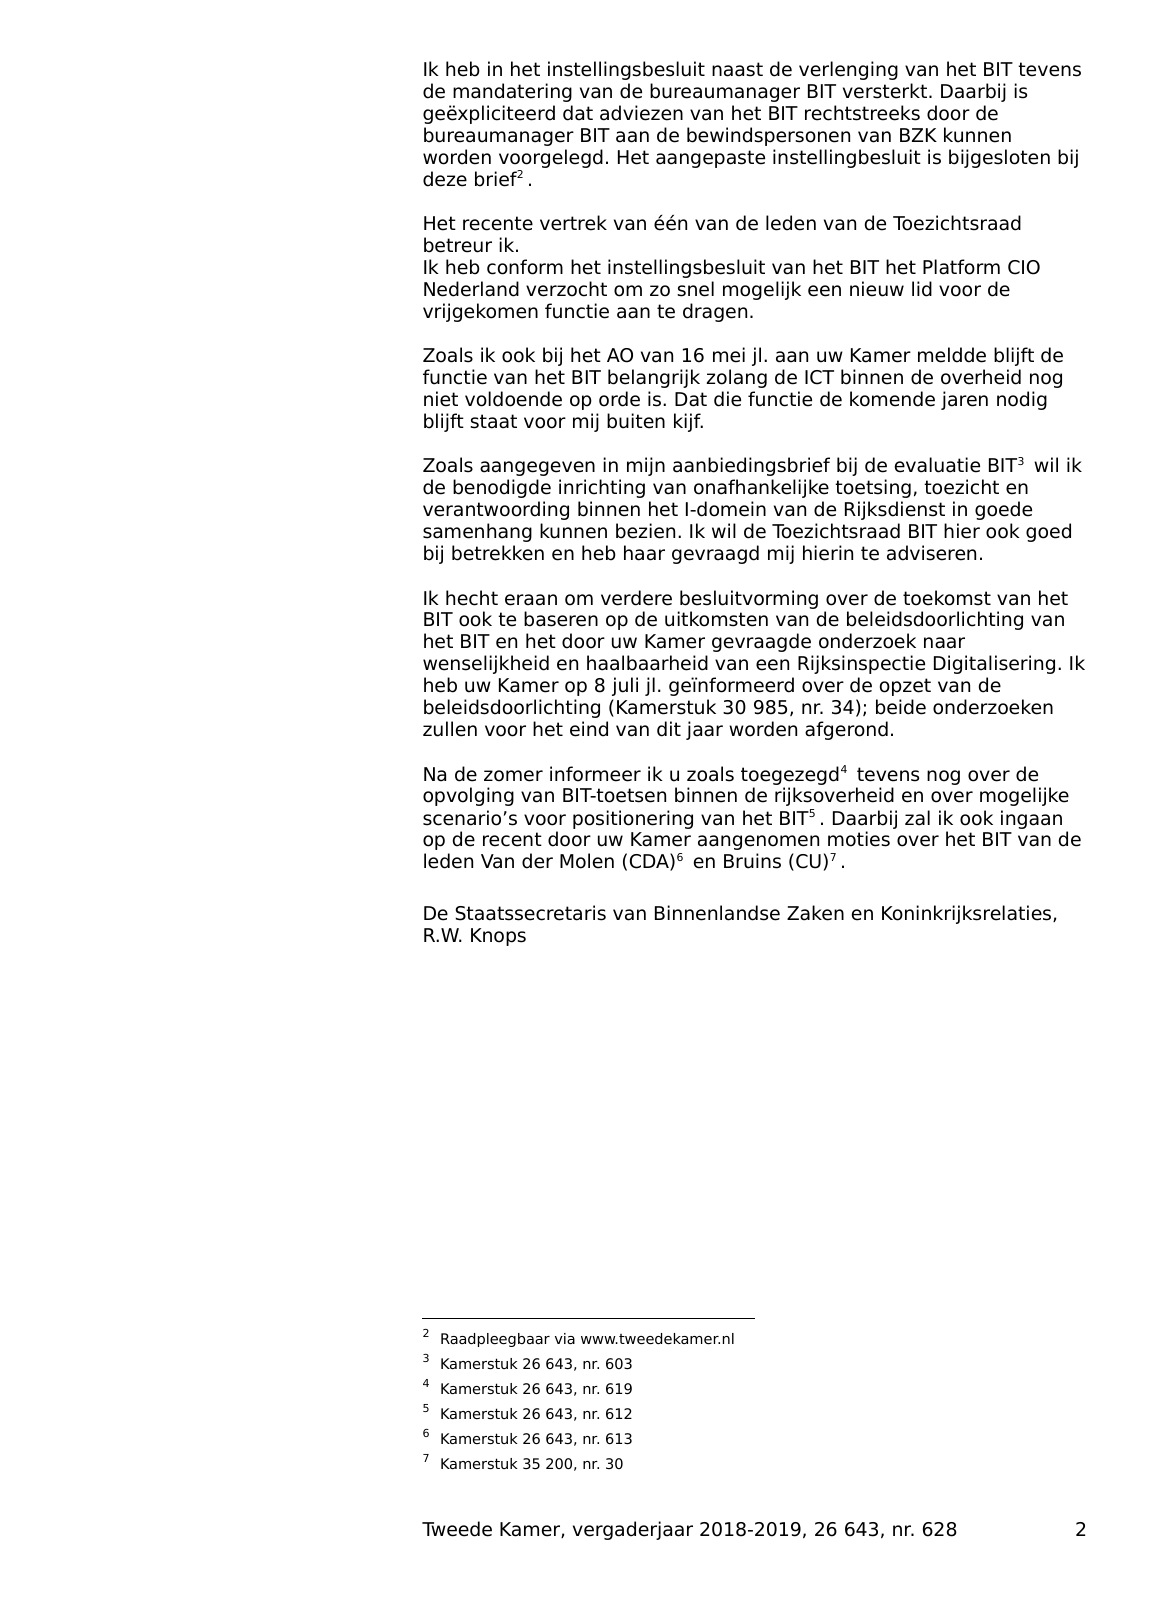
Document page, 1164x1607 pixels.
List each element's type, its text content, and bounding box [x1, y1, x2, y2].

text Ik hecht eraan om verdere besluitvorming over de toekomst van het BIT ook te baseren op de uitkomsten van de beleidsdoorlichting van het BIT en het door uw Kamer gevraagde onderzoek naar wenselijkheid en haalbaarheid van een Rijksinspectie Digitalisering. Ik heb uw Kamer op 8 juli jl. geïnformeerd over de opzet van de beleidsdoorlichting (Kamerstuk 30 985, nr. 34); beide onderzoeken zullen voor het eind van dit jaar worden afgerond. [422, 587, 1087, 741]
text Het recente vertrek van één van de leden van de Toezichtsraad betreur ik. [422, 213, 1087, 257]
text Zoals aangegeven in mijn aanbiedingsbrief bij de evaluatie BIT wil ik de benodigde inrichting van onafhankelijke toetsing, toezicht en verantwoording binnen het I-domein van de Rijksdienst in goede samenhang kunnen bezien. Ik wil de Toezichtsraad BIT hier ook goed bij betrekken en heb haar gevraagd mij hierin te adviseren. [422, 455, 1087, 565]
text De Staatssecretaris van Binnenlandse Zaken en Koninkrijksrelaties, R.W. Knops [422, 903, 1087, 947]
text Na de zomer informeer ik u zoals toegezegd tevens nog over de opvolging van BIT-toetsen binnen de rijksoverheid en over mogelijke scenario’s voor positionering van het BIT. Daarbij zal ik ook ingaan op de recent door uw Kamer aangenomen moties over het BIT van de leden Van der Molen (CDA) en Bruins (CU). [422, 763, 1087, 873]
text Kamerstuk 26 643, nr. 612 [422, 1402, 1087, 1424]
text Raadpleegbaar via www.tweedekamer.nl [422, 1327, 1087, 1349]
text Kamerstuk 35 200, nr. 30 [422, 1452, 1087, 1474]
text Kamerstuk 26 643, nr. 603 [422, 1352, 1087, 1374]
text Ik heb conform het instellingsbesluit van het BIT het Platform CIO Nederland verzocht om zo snel mogelijk een nieuw lid voor de vrijgekomen functie aan te dragen. [422, 257, 1087, 323]
text Kamerstuk 26 643, nr. 619 [422, 1377, 1087, 1399]
text Ik heb in het instellingsbesluit naast de verlenging van het BIT tevens de mandatering van de bureaumanager BIT versterkt. Daarbij is geëxpliciteerd dat adviezen van het BIT rechtstreeks door de bureaumanager BIT aan de bewindspersonen van BZK kunnen worden voorgelegd. Het aangepaste instellingbesluit is bijgesloten bij deze brief. [422, 59, 1087, 191]
text Zoals ik ook bij het AO van 16 mei jl. aan uw Kamer meldde blijft de functie van het BIT belangrijk zolang de ICT binnen de overheid nog niet voldoende op orde is. Dat die functie de komende jaren nodig blijft staat voor mij buiten kijf. [422, 345, 1087, 433]
text Kamerstuk 26 643, nr. 613 [422, 1427, 1087, 1449]
